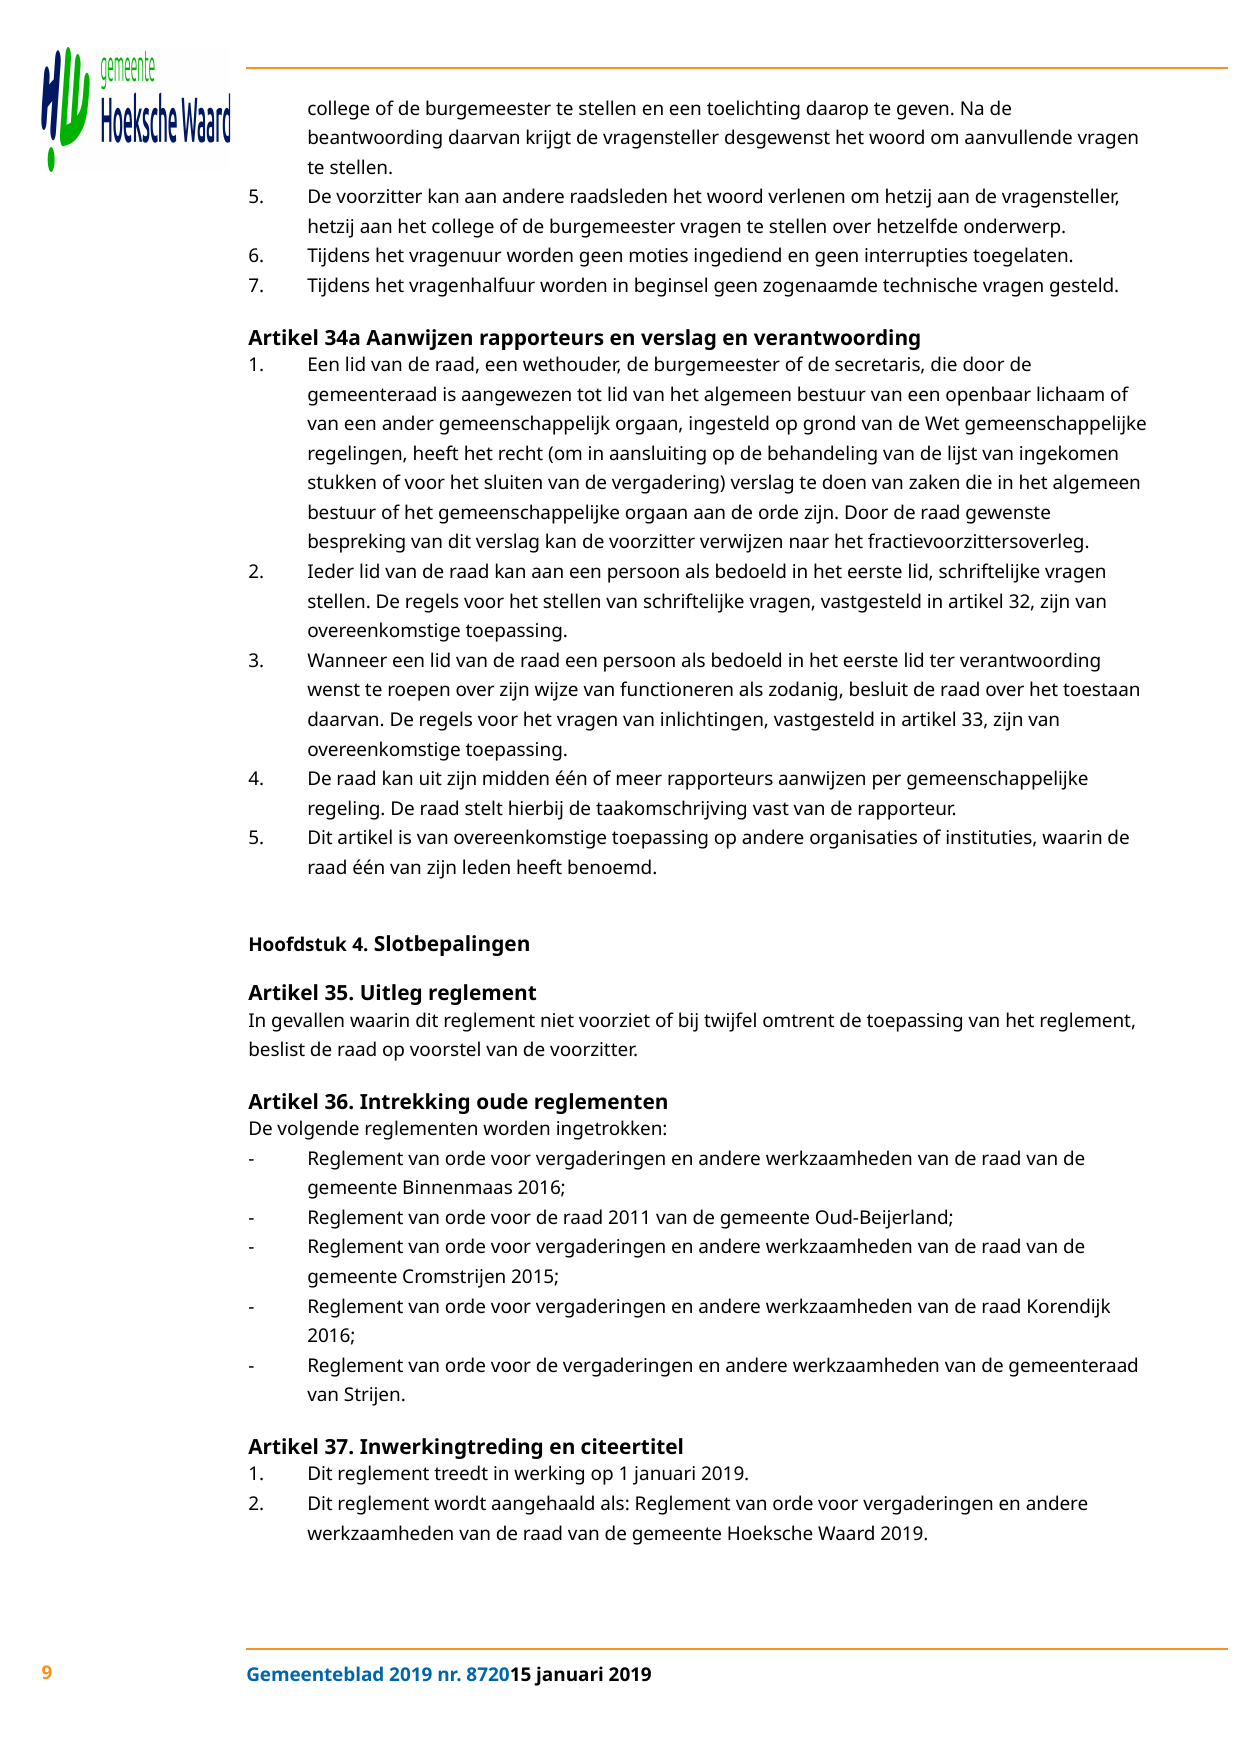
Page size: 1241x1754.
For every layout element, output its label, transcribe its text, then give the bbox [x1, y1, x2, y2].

list Reglement van orde voor de vergaderingen en andere werkzaamheden van de gemeenteraad van Strijen. [248, 1352, 1152, 1407]
list Wanneer een lid van de raad een persoon als bedoeld in het eerste lid ter verantwoording wenst te roepen over zijn wijze van functioneren als zodanig, besluit de raad over het toestaan daarvan. De regels voor het vragen van inlichtingen, vastgesteld in artikel 33, zijn van overeenkomstige toepassing. [248, 647, 1152, 761]
list De raad kan uit zijn midden één of meer rapporteurs aanwijzen per gemeenschappelijke regeling. De raad stelt hierbij de taakomschrijving vast van de rapporteur. [248, 765, 1152, 821]
list Tijdens het vragenhalfuur worden in beginsel geen zogenaamde technische vragen gesteld. [248, 272, 1152, 298]
list De voorzitter kan aan andere raadsleden het woord verlenen om hetzij aan de vragensteller, hetzij aan het college of de burgemeester vragen te stellen over hetzelfde onderwerp. [248, 183, 1152, 239]
list Dit reglement wordt aangehaald als: Reglement van orde voor vergaderingen en andere werkzaamheden van de raad van de gemeente Hoeksche Waard 2019. [248, 1490, 1152, 1545]
text Artikel 34a Aanwijzen rapporteurs en verslag en verantwoording [248, 323, 1152, 351]
text Artikel 37. Inwerkingtreding en citeertitel [248, 1432, 1152, 1461]
text De volgende reglementen worden ingetrokken: [248, 1115, 1152, 1141]
list Een lid van de raad, een wethouder, de burgemeester of de secretaris, die door de gemeenteraad is aangewezen tot lid van het algemeen bestuur van een openbaar lichaam of van een ander gemeenschappelijk orgaan, ingesteld op grond van de Wet gemeenschappelijke regelingen, heeft het recht (om in aansluiting op de behandeling van de lijst van ingekomen stukken of voor het sluiten van de vergadering) verslag te doen van zaken die in het algemeen bestuur of het gemeenschappelijke orgaan aan de orde zijn. Door de raad gewenste bespreking van dit verslag kan de voorzitter verwijzen naar het fractievoorzittersoverleg. [248, 351, 1152, 554]
list college of de burgemeester te stellen en een toelichting daarop te geven. Na de beantwoording daarvan krijgt de vragensteller desgewenst het woord om aanvullende vragen te stellen. [248, 95, 1152, 180]
list Dit reglement treedt in werking op 1 januari 2019. [248, 1461, 1152, 1486]
list Tijdens het vragenuur worden geen moties ingediend en geen interrupties toegelaten. [248, 243, 1152, 268]
list Reglement van orde voor vergaderingen en andere werkzaamheden van de raad Korendijk 2016; [248, 1293, 1152, 1348]
text Artikel 35. Uitleg reglement [248, 978, 1152, 1007]
list Reglement van orde voor de raad 2011 van de gemeente Oud-Beijerland; [248, 1204, 1152, 1230]
list Ieder lid van de raad kan aan een persoon als bedoeld in het eerste lid, schriftelijke vragen stellen. De regels voor het stellen van schriftelijke vragen, vastgesteld in artikel 32, zijn van overeenkomstige toepassing. [248, 558, 1152, 643]
list Dit artikel is van overeenkomstige toepassing op andere organisaties of instituties, waarin de raad één van zijn leden heeft benoemd. [248, 824, 1152, 880]
picture [41, 47, 231, 172]
list Reglement van orde voor vergaderingen en andere werkzaamheden van de raad van de gemeente Binnenmaas 2016; [248, 1145, 1152, 1200]
text Hoofdstuk 4. Slotbepalingen [248, 929, 1152, 958]
text Artikel 36. Intrekking oude reglementen [248, 1087, 1152, 1115]
list Reglement van orde voor vergaderingen en andere werkzaamheden van de raad van de gemeente Cromstrijen 2015; [248, 1234, 1152, 1289]
text In gevallen waarin dit reglement niet voorziet of bij twijfel omtrent de toepassing van het reglement, beslist de raad op voorstel van de voorzitter. [248, 1007, 1152, 1062]
